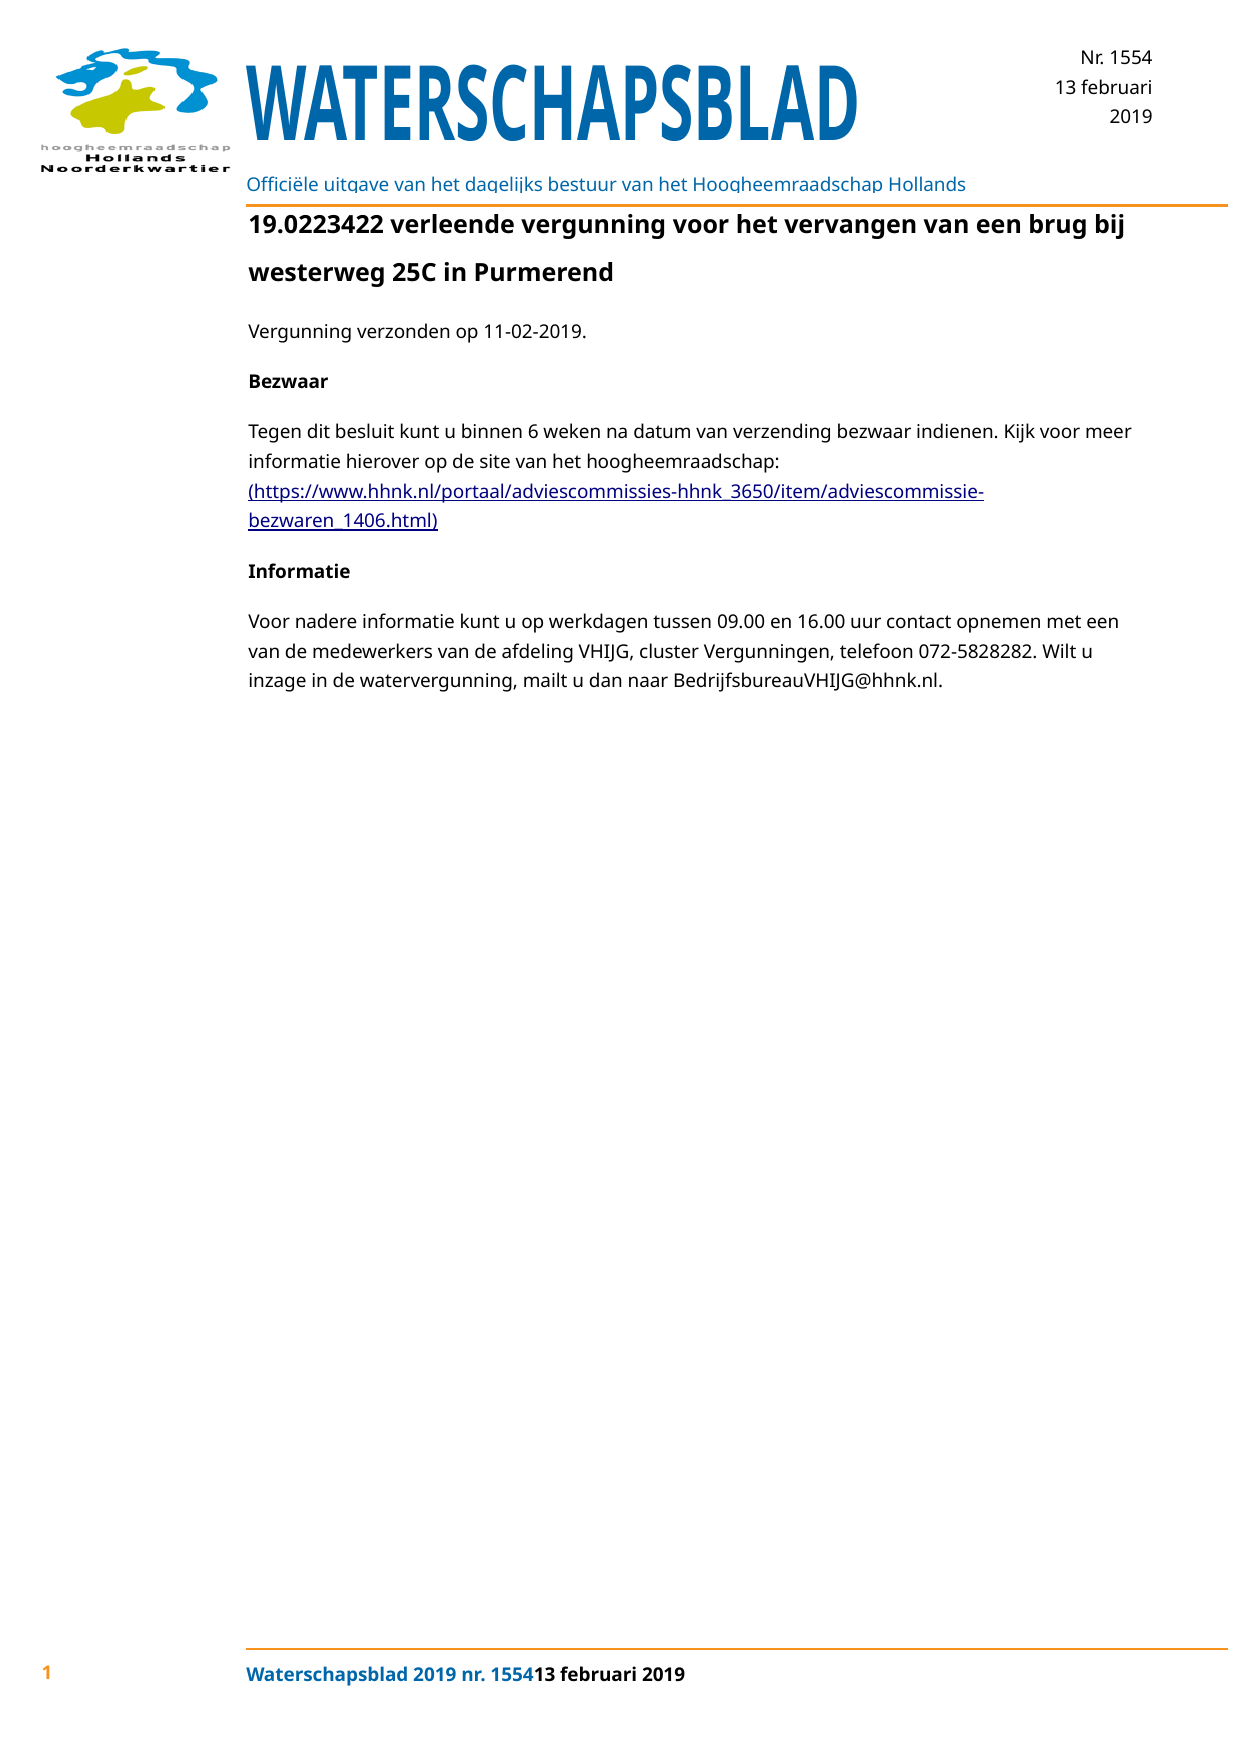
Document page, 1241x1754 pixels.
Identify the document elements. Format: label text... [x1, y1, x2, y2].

text Tegen dit besluit kunt u binnen 6 weken na datum van verzending bezwaar indienen. Kijk voor meer informatie hierover op de site van het hoogheemraadschap: (https://www.hhnk.nl/portaal/adviescommissies-hhnk_3650/item/adviescommissie-bezwaren_1406.html) [248, 419, 1152, 533]
text Vergunning verzonden op 11-02-2019. [248, 318, 1152, 344]
text Bezwaar [248, 368, 1152, 394]
text Informatie [248, 558, 1152, 584]
text 19.0223422 verleende vergunning voor het vervangen van een brug bij westerweg 25C in Purmerend [248, 207, 1152, 288]
picture [41, 47, 231, 172]
text Voor nadere informatie kunt u op werkdagen tussen 09.00 en 16.00 uur contact opnemen met een van de medewerkers van de afdeling VHIJG, cluster Vergunningen, telefoon 072-5828282. Wilt u inzage in de watervergunning, mailt u dan naar BedrijfsbureauVHIJG@hhnk.nl. [248, 608, 1152, 693]
